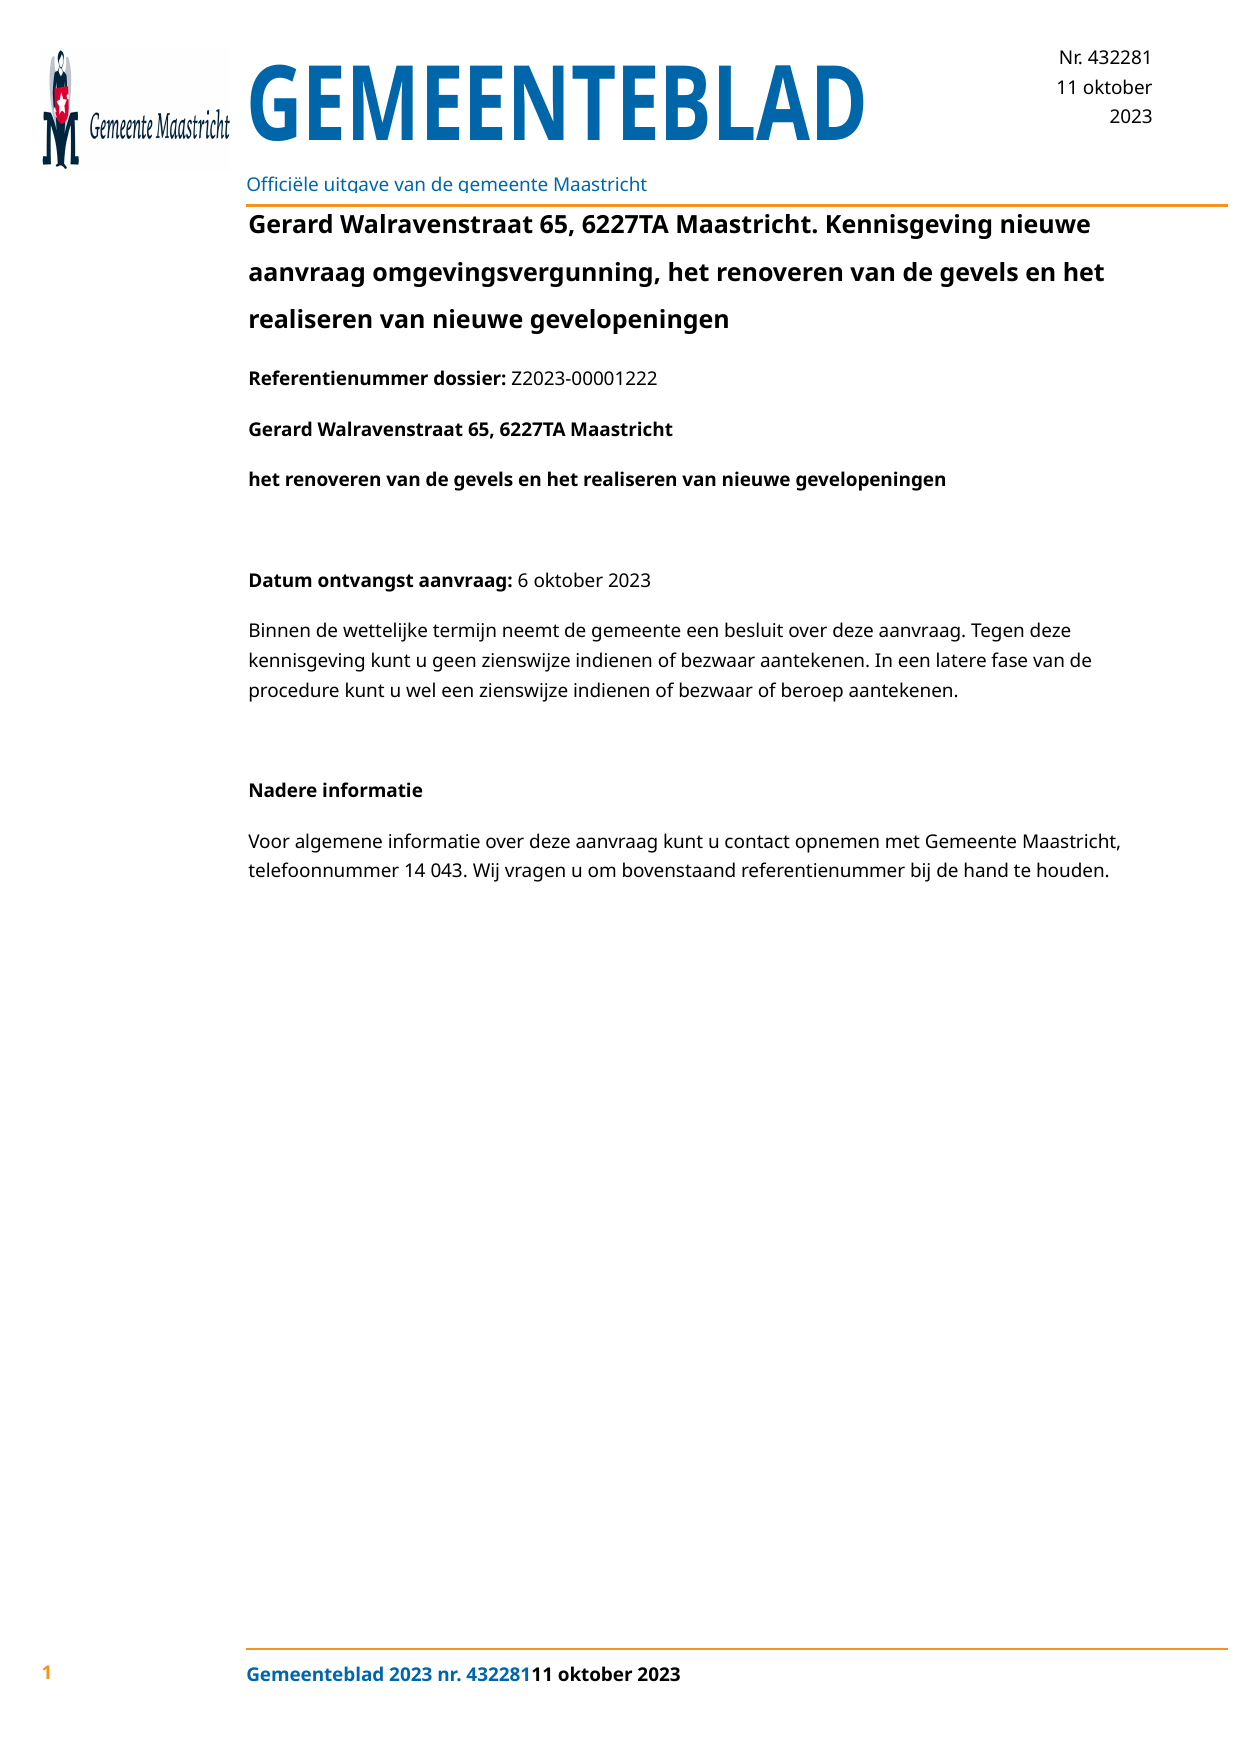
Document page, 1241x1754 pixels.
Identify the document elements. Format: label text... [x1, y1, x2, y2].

text het renoveren van de gevels en het realiseren van nieuwe gevelopeningen [248, 466, 1152, 492]
text Gerard Walravenstraat 65, 6227TA Maastricht. Kennisgeving nieuwe aanvraag omgevingsvergunning, het renoveren van de gevels en het realiseren van nieuwe gevelopeningen [248, 207, 1152, 336]
text Nadere informatie [248, 778, 1152, 803]
text Binnen de wettelijke termijn neemt de gemeente een besluit over deze aanvraag. Tegen deze kennisgeving kunt u geen zienswijze indienen of bezwaar aantekenen. In een latere fase van de procedure kunt u wel een zienswijze indienen of bezwaar of beroep aantekenen. [248, 618, 1152, 702]
text Referentienummer dossier: Z2023-00001222 [248, 366, 1152, 391]
picture [41, 47, 231, 172]
text Datum ontvangst aanvraag: 6 oktober 2023 [248, 567, 1152, 593]
text Voor algemene informatie over deze aanvraag kunt u contact opnemen met Gemeente Maastricht, telefoonnummer 14 043. Wij vragen u om bovenstaand referentienummer bij de hand te houden. [248, 828, 1152, 883]
text Gerard Walravenstraat 65, 6227TA Maastricht [248, 416, 1152, 442]
